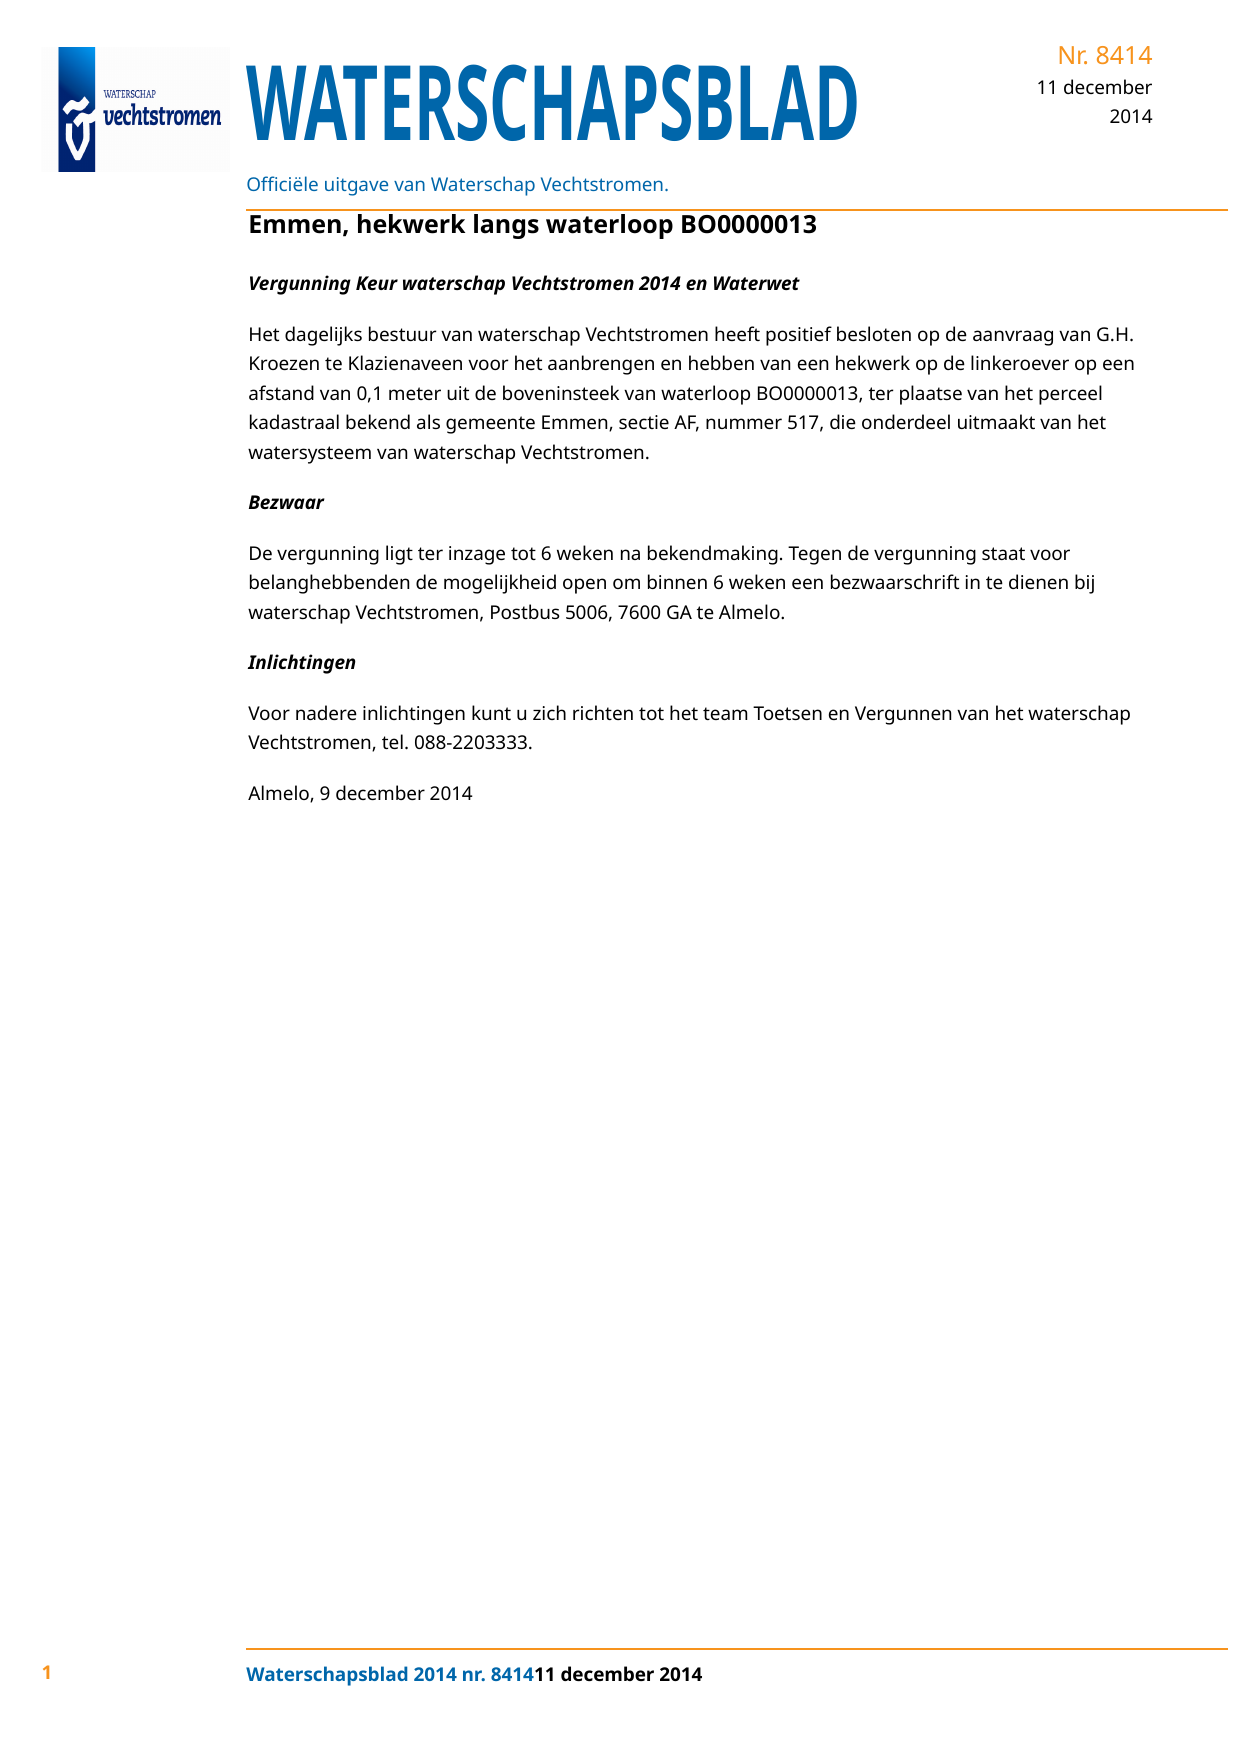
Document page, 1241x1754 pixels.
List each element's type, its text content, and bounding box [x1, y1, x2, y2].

text Vergunning Keur waterschap Vechtstromen 2014 en Waterwet [248, 270, 1152, 296]
text Voor nadere inlichtingen kunt u zich richten tot het team Toetsen en Vergunnen van het waterschap Vechtstromen, tel. 088-2203333. [248, 700, 1152, 755]
text Bezwaar [248, 489, 1152, 515]
text De vergunning ligt ter inzage tot 6 weken na bekendmaking. Tegen de vergunning staat voor belanghebbenden de mogelijkheid open om binnen 6 weken een bezwaarschrift in te dienen bij waterschap Vechtstromen, Postbus 5006, 7600 GA te Almelo. [248, 540, 1152, 625]
picture [41, 47, 231, 172]
text Almelo, 9 december 2014 [248, 780, 1152, 806]
text Emmen, hekwerk langs waterloop BO0000013 [248, 211, 1152, 241]
text Inlichtingen [248, 649, 1152, 675]
text Het dagelijks bestuur van waterschap Vechtstromen heeft positief besloten op de aanvraag van G.H. Kroezen te Klazienaveen voor het aanbrengen en hebben van een hekwerk op de linkeroever op een afstand van 0,1 meter uit de boveninsteek van waterloop BO0000013, ter plaatse van het perceel kadastraal bekend als gemeente Emmen, sectie AF, nummer 517, die onderdeel uitmaakt van het watersysteem van waterschap Vechtstromen. [248, 321, 1152, 465]
